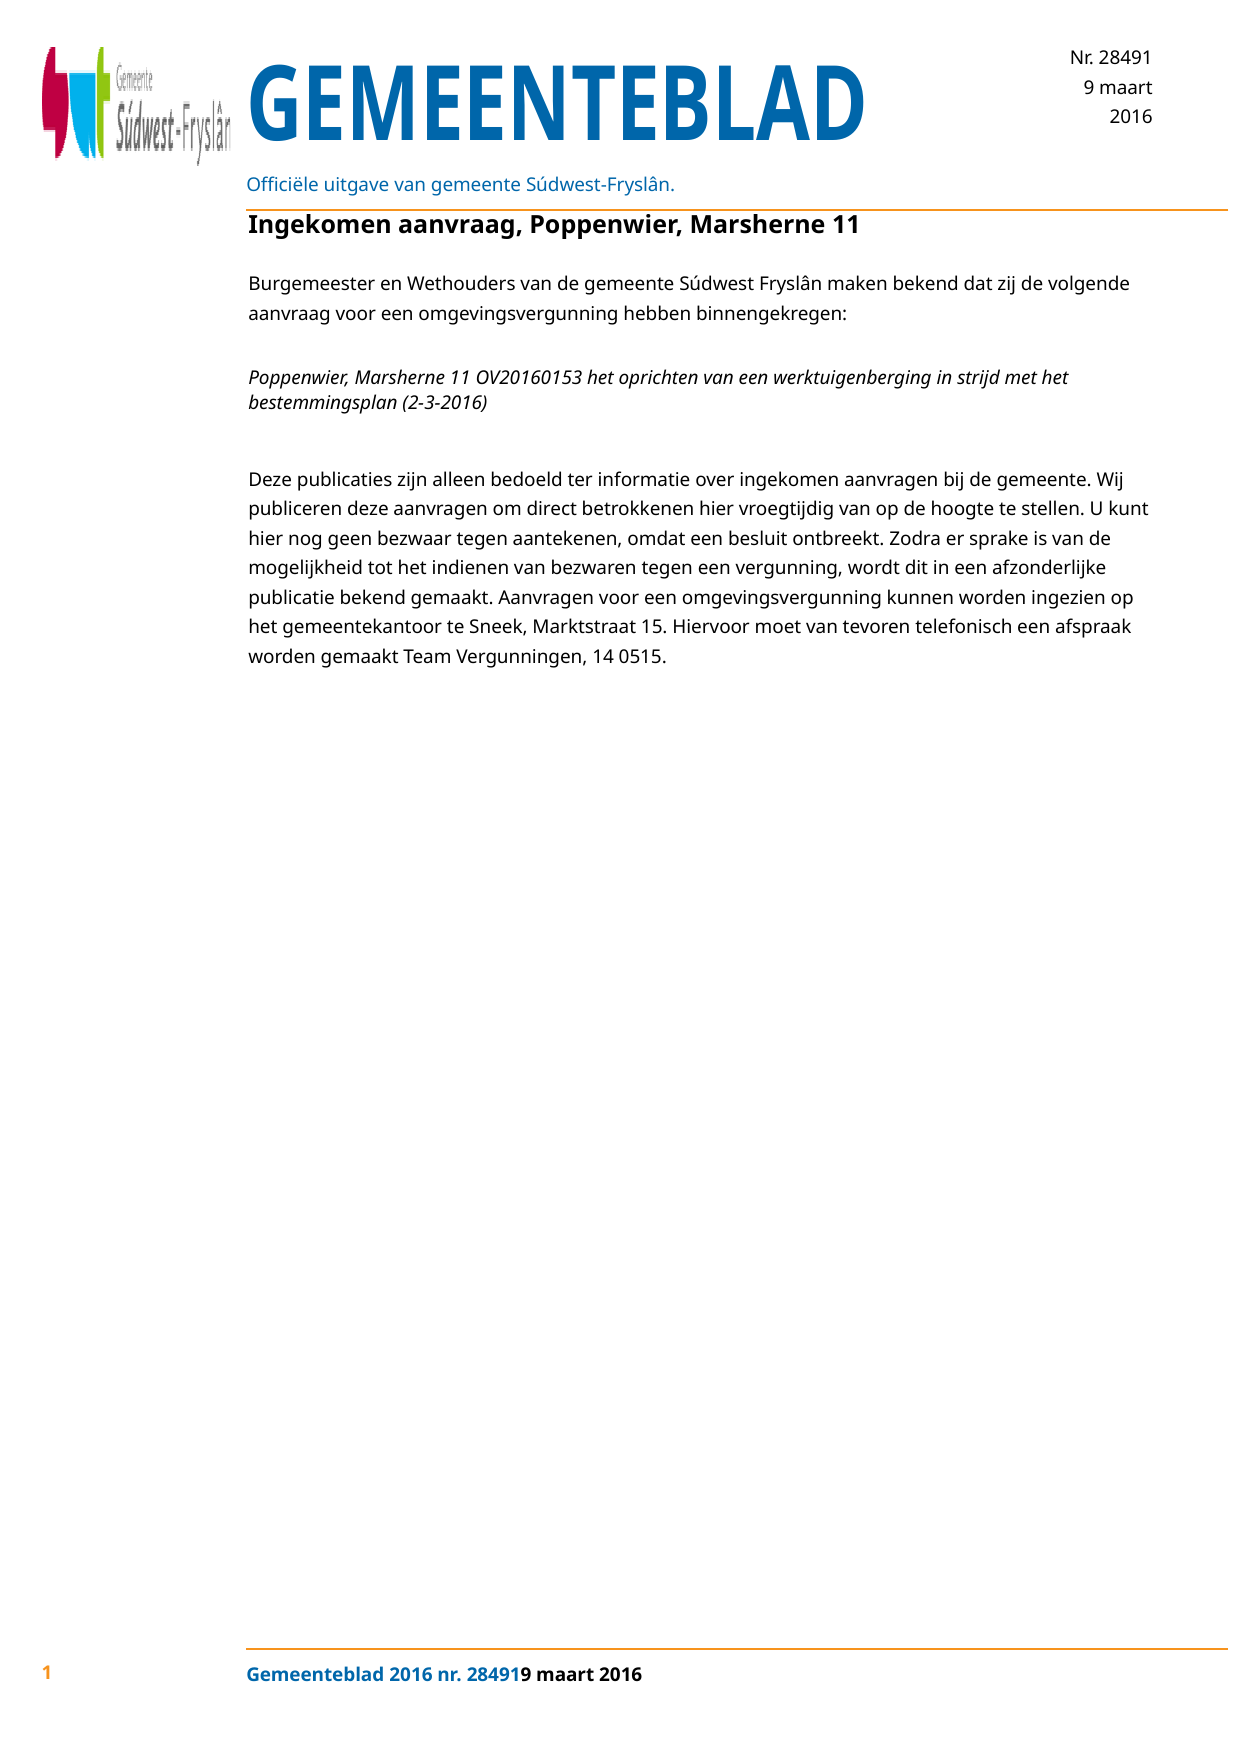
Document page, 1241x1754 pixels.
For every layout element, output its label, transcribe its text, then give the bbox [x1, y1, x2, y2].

text Ingekomen aanvraag, Poppenwier, Marsherne 11 [248, 211, 1152, 241]
text Burgemeester en Wethouders van de gemeente Súdwest Fryslân maken bekend dat zij de volgende aanvraag voor een omgevingsvergunning hebben binnengekregen: [248, 270, 1152, 326]
text Poppenwier, Marsherne 11 OV20160153 het oprichten van een werktuigenberging in strijd met het bestemmingsplan (2-3-2016) [248, 364, 1152, 415]
text Deze publicaties zijn alleen bedoeld ter informatie over ingekomen aanvragen bij de gemeente. Wij publiceren deze aanvragen om direct betrokkenen hier vroegtijdig van op de hoogte te stellen. U kunt hier nog geen bezwaar tegen aantekenen, omdat een besluit ontbreekt. Zodra er sprake is van de mogelijkheid tot het indienen van bezwaren tegen een vergunning, wordt dit in een afzonderlijke publicatie bekend gemaakt. Aanvragen voor een omgevingsvergunning kunnen worden ingezien op het gemeentekantoor te Sneek, Marktstraat 15. Hiervoor moet van tevoren telefonisch een afspraak worden gemaakt Team Vergunningen, 14 0515. [248, 466, 1152, 669]
picture [41, 47, 231, 172]
